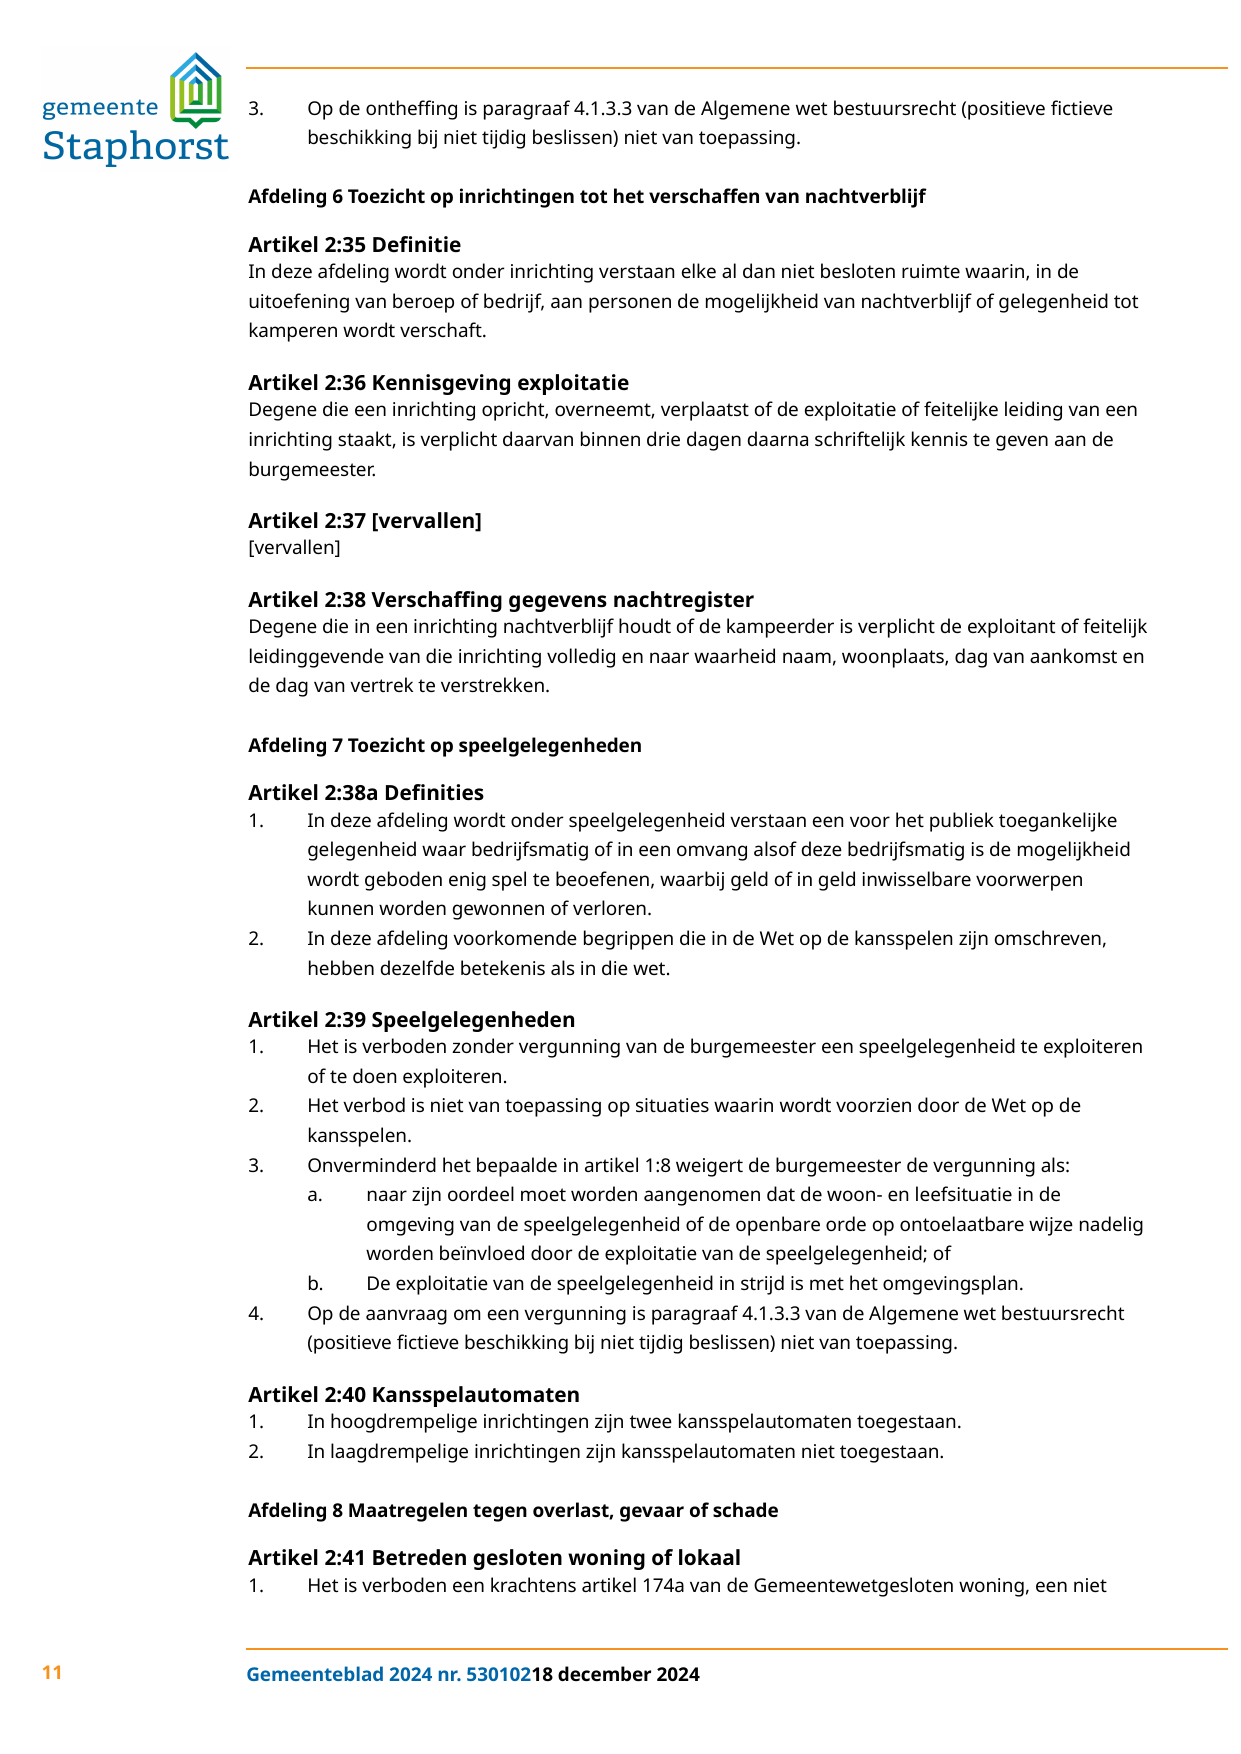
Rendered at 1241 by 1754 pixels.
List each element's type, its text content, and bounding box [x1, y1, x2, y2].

text Afdeling 8 Maatregelen tegen overlast, gevaar of schade [248, 1497, 1152, 1523]
list De exploitatie van de speelgelegenheid in strijd is met het omgevingsplan. [307, 1270, 1152, 1296]
list Het is verboden zonder vergunning van de burgemeester een speelgelegenheid te exploiteren of te doen exploiteren. [248, 1033, 1152, 1089]
text Artikel 2:35 Definitie [248, 230, 1152, 258]
list Op de ontheffing is paragraaf 4.1.3.3 van de Algemene wet bestuursrecht (positieve fictieve beschikking bij niet tijdig beslissen) niet van toepassing. [248, 95, 1152, 150]
list In laagdrempelige inrichtingen zijn kansspelautomaten niet toegestaan. [248, 1438, 1152, 1463]
picture [41, 47, 231, 172]
list In deze afdeling wordt onder speelgelegenheid verstaan een voor het publiek toegankelijke gelegenheid waar bedrijfsmatig of in een omvang alsof deze bedrijfsmatig is de mogelijkheid wordt geboden enig spel te beoefenen, waarbij geld of in geld inwisselbare voorwerpen kunnen worden gewonnen of verloren. [248, 807, 1152, 921]
text Artikel 2:40 Kansspelautomaten [248, 1380, 1152, 1408]
list Het is verboden een krachtens artikel 174a van de Gemeentewetgesloten woning, een niet [248, 1572, 1152, 1598]
list In deze afdeling voorkomende begrippen die in de Wet op de kansspelen zijn omschreven, hebben dezelfde betekenis als in die wet. [248, 925, 1152, 980]
list Op de aanvraag om een vergunning is paragraaf 4.1.3.3 van de Algemene wet bestuursrecht (positieve fictieve beschikking bij niet tijdig beslissen) niet van toepassing. [248, 1300, 1152, 1355]
text Artikel 2:39 Speelgelegenheden [248, 1005, 1152, 1033]
text Degene die een inrichting opricht, overneemt, verplaatst of de exploitatie of feitelijke leiding van een inrichting staakt, is verplicht daarvan binnen drie dagen daarna schriftelijk kennis te geven aan de burgemeester. [248, 397, 1152, 481]
list In hoogdrempelige inrichtingen zijn twee kansspelautomaten toegestaan. [248, 1408, 1152, 1434]
text Artikel 2:37 [vervallen] [248, 506, 1152, 534]
text Artikel 2:36 Kennisgeving exploitatie [248, 368, 1152, 397]
text [vervallen] [248, 534, 1152, 560]
text Afdeling 7 Toezicht op speelgelegenheden [248, 732, 1152, 757]
list Onverminderd het bepaalde in artikel 1:8 weigert de burgemeester de vergunning als: [248, 1152, 1152, 1178]
text In deze afdeling wordt onder inrichting verstaan elke al dan niet besloten ruimte waarin, in de uitoefening van beroep of bedrijf, aan personen de mogelijkheid van nachtverblijf of gelegenheid tot kamperen wordt verschaft. [248, 258, 1152, 343]
text Artikel 2:41 Betreden gesloten woning of lokaal [248, 1543, 1152, 1572]
list naar zijn oordeel moet worden aangenomen dat de woon- en leefsituatie in de omgeving van de speelgelegenheid of de openbare orde op ontoelaatbare wijze nadelig worden beïnvloed door de exploitatie van de speelgelegenheid; of [307, 1181, 1152, 1266]
list Het verbod is niet van toepassing op situaties waarin wordt voorzien door de Wet op de kansspelen. [248, 1093, 1152, 1148]
text Artikel 2:38 Verschaffing gegevens nachtregister [248, 585, 1152, 613]
text Degene die in een inrichting nachtverblijf houdt of de kampeerder is verplicht de exploitant of feitelijk leidinggevende van die inrichting volledig en naar waarheid naam, woonplaats, dag van aankomst en de dag van vertrek te verstrekken. [248, 613, 1152, 698]
text Artikel 2:38a Definities [248, 778, 1152, 807]
text Afdeling 6 Toezicht op inrichtingen tot het verschaffen van nachtverblijf [248, 183, 1152, 209]
